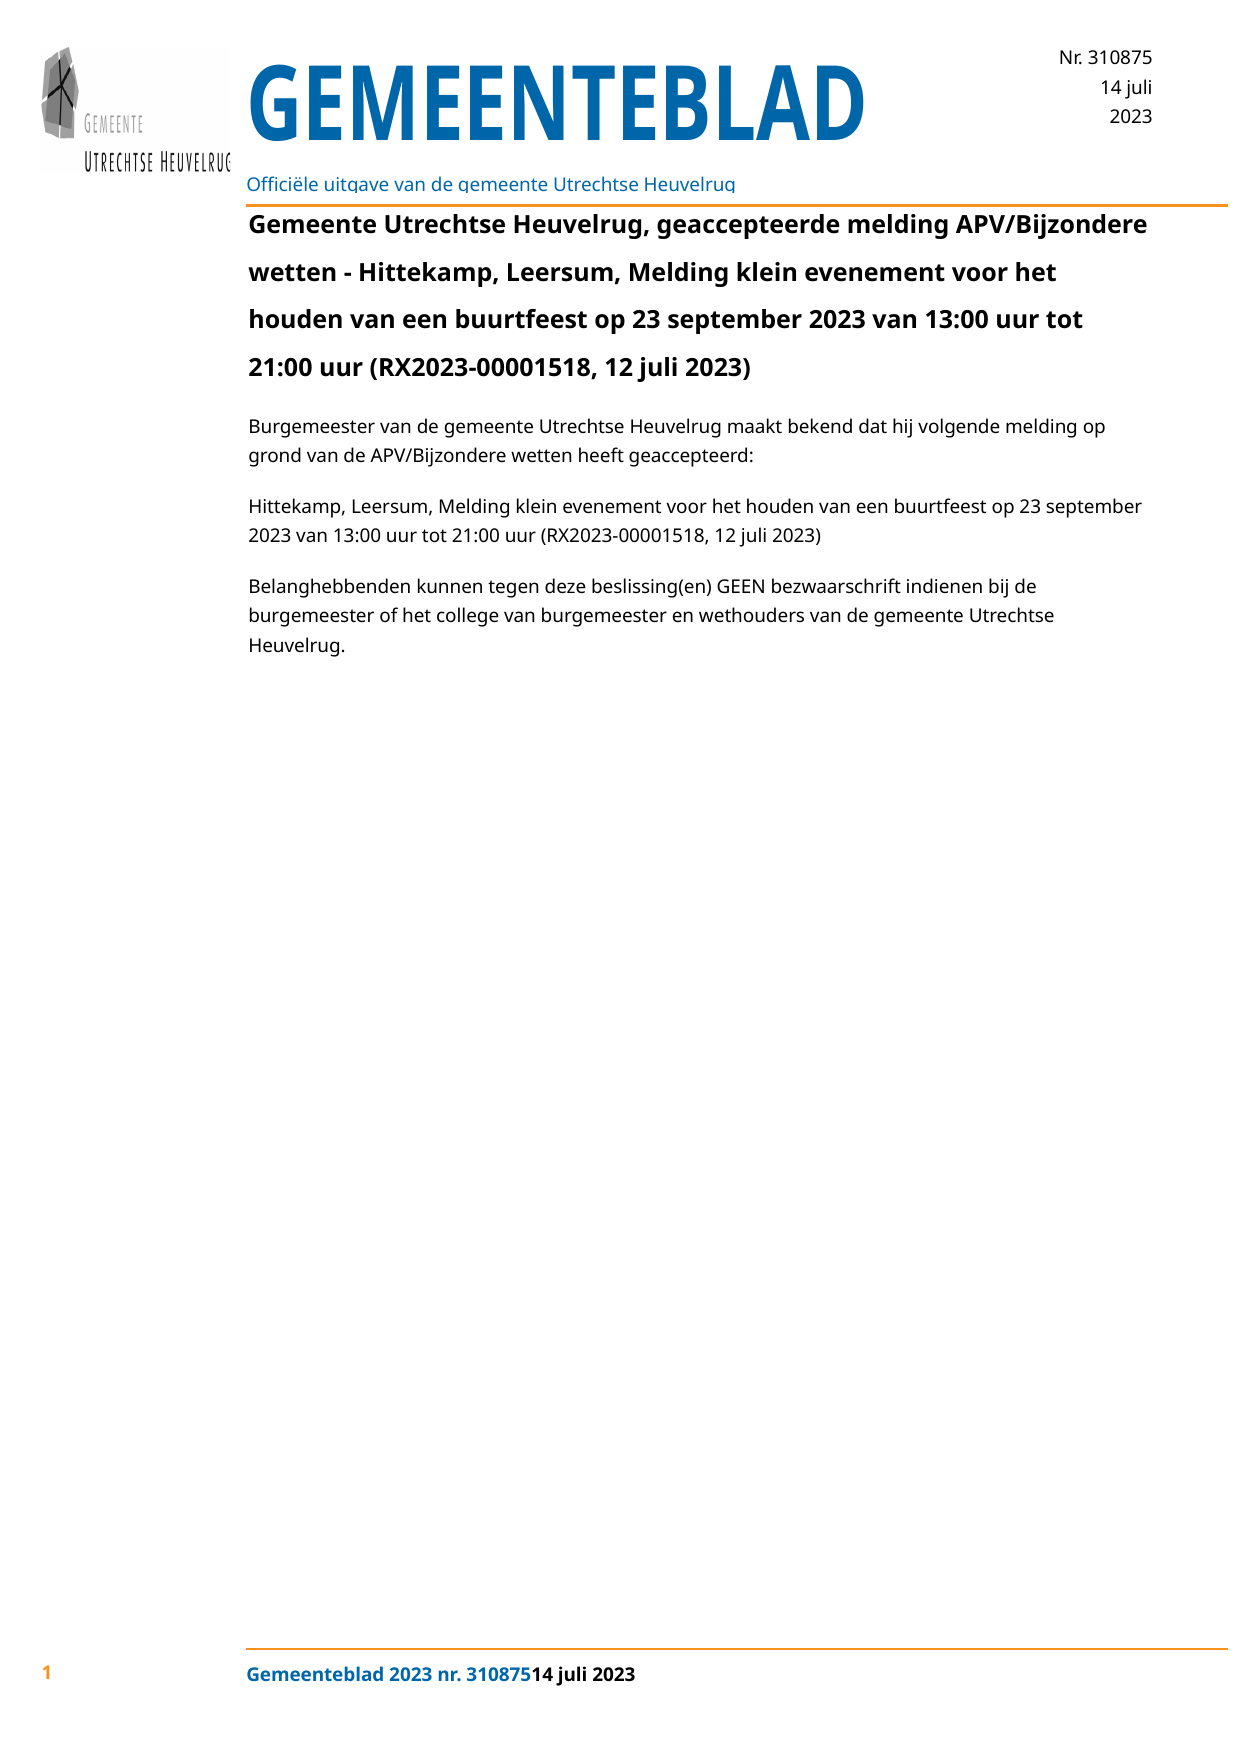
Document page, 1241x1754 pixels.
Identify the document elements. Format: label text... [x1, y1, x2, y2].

text Belanghebbenden kunnen tegen deze beslissing(en) GEEN bezwaarschrift indienen bij de burgemeester of het college van burgemeester en wethouders van de gemeente Utrechtse Heuvelrug. [248, 573, 1152, 658]
text Gemeente Utrechtse Heuvelrug, geaccepteerde melding APV/Bijzondere wetten - Hittekamp, Leersum, Melding klein evenement voor het houden van een buurtfeest op 23 september 2023 van 13:00 uur tot 21:00 uur (RX2023-00001518, 12 juli 2023) [248, 207, 1152, 384]
picture [41, 47, 231, 172]
text Hittekamp, Leersum, Melding klein evenement voor het houden van een buurtfeest op 23 september 2023 van 13:00 uur tot 21:00 uur (RX2023-00001518, 12 juli 2023) [248, 493, 1152, 548]
text Burgemeester van de gemeente Utrechtse Heuvelrug maakt bekend dat hij volgende melding op grond van de APV/Bijzondere wetten heeft geaccepteerd: [248, 413, 1152, 468]
